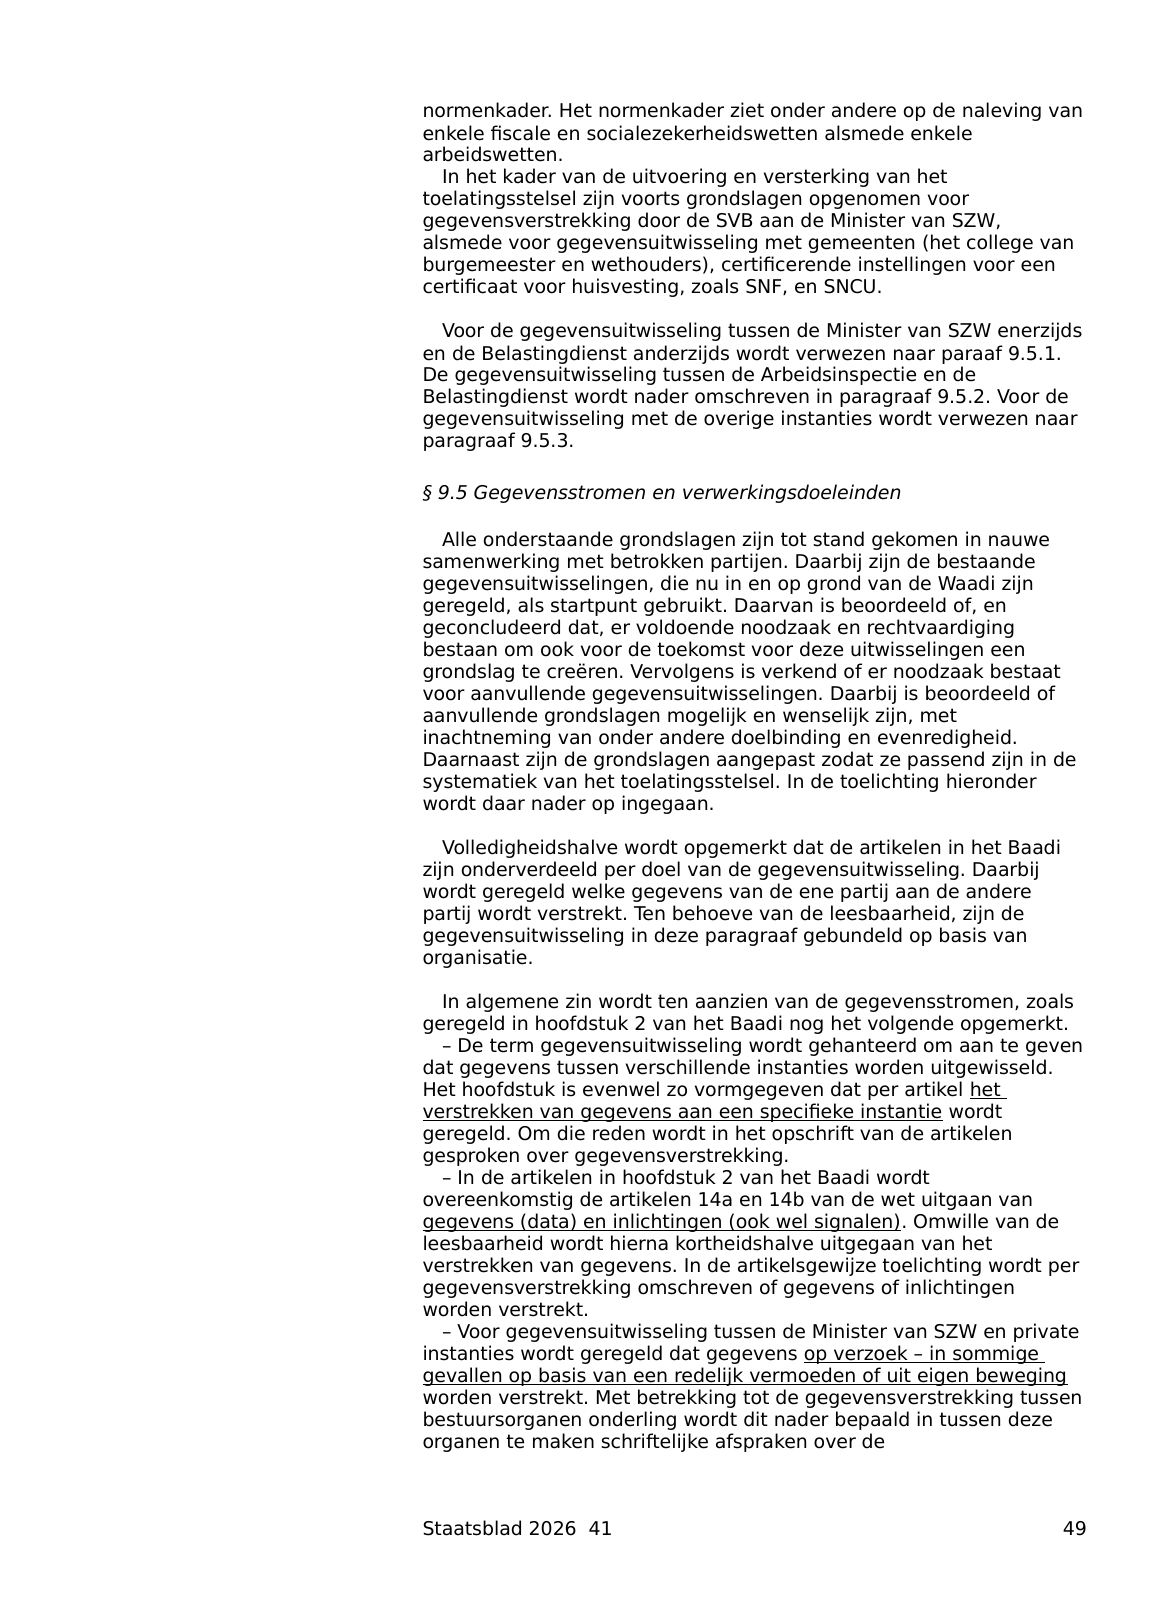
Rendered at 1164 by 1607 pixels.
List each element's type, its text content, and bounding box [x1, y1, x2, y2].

text In algemene zin wordt ten aanzien van de gegevensstromen, zoals geregeld in hoofdstuk 2 van het Baadi nog het volgende opgemerkt. [422, 991, 1087, 1035]
text In het kader van de uitvoering en versterking van het toelatingsstelsel zijn voorts grondslagen opgenomen voor gegevensverstrekking door de SVB aan de Minister van SZW, alsmede voor gegevensuitwisseling met gemeenten (het college van burgemeester en wethouders), certificerende instellingen voor een certificaat voor huisvesting, zoals SNF, en SNCU. [422, 166, 1087, 298]
text – De term gegevensuitwisseling wordt gehanteerd om aan te geven dat gegevens tussen verschillende instanties worden uitgewisseld. Het hoofdstuk is evenwel zo vormgegeven dat per artikel het verstrekken van gegevens aan een specifieke instantie wordt geregeld. Om die reden wordt in het opschrift van de artikelen gesproken over gegevensverstrekking. [422, 1035, 1087, 1167]
text normenkader. Het normenkader ziet onder andere op de naleving van enkele fiscale en socialezekerheidswetten alsmede enkele arbeidswetten. [422, 100, 1087, 166]
text Volledigheidshalve wordt opgemerkt dat de artikelen in het Baadi zijn onderverdeeld per doel van de gegevensuitwisseling. Daarbij wordt geregeld welke gegevens van de ene partij aan de andere partij wordt verstrekt. Ten behoeve van de leesbaarheid, zijn de gegevensuitwisseling in deze paragraaf gebundeld op basis van organisatie. [422, 837, 1087, 969]
text Alle onderstaande grondslagen zijn tot stand gekomen in nauwe samenwerking met betrokken partijen. Daarbij zijn de bestaande gegevensuitwisselingen, die nu in en op grond van de Waadi zijn geregeld, als startpunt gebruikt. Daarvan is beoordeeld of, en geconcludeerd dat, er voldoende noodzaak en rechtvaardiging bestaan om ook voor de toekomst voor deze uitwisselingen een grondslag te creëren. Vervolgens is verkend of er noodzaak bestaat voor aanvullende gegevensuitwisselingen. Daarbij is beoordeeld of aanvullende grondslagen mogelijk en wenselijk zijn, met inachtneming van onder andere doelbinding en evenredigheid. Daarnaast zijn de grondslagen aangepast zodat ze passend zijn in de systematiek van het toelatingsstelsel. In de toelichting hieronder wordt daar nader op ingegaan. [422, 529, 1087, 815]
text – Voor gegevensuitwisseling tussen de Minister van SZW en private instanties wordt geregeld dat gegevens op verzoek – in sommige gevallen op basis van een redelijk vermoeden of uit eigen beweging worden verstrekt. Met betrekking tot de gegevensverstrekking tussen bestuursorganen onderling wordt dit nader bepaald in tussen deze organen te maken schriftelijke afspraken over de [422, 1321, 1087, 1453]
text – In de artikelen in hoofdstuk 2 van het Baadi wordt overeenkomstig de artikelen 14a en 14b van de wet uitgaan van gegevens (data) en inlichtingen (ook wel signalen). Omwille van de leesbaarheid wordt hierna kortheidshalve uitgegaan van het verstrekken van gegevens. In de artikelsgewijze toelichting wordt per gegevensverstrekking omschreven of gegevens of inlichtingen worden verstrekt. [422, 1167, 1087, 1321]
subtitle § 9.5 Gegevensstromen en verwerkingsdoeleinden [422, 482, 1087, 504]
text Voor de gegevensuitwisseling tussen de Minister van SZW enerzijds en de Belastingdienst anderzijds wordt verwezen naar paraaf 9.5.1. De gegevensuitwisseling tussen de Arbeidsinspectie en de Belastingdienst wordt nader omschreven in paragraaf 9.5.2. Voor de gegevensuitwisseling met de overige instanties wordt verwezen naar paragraaf 9.5.3. [422, 320, 1087, 452]
